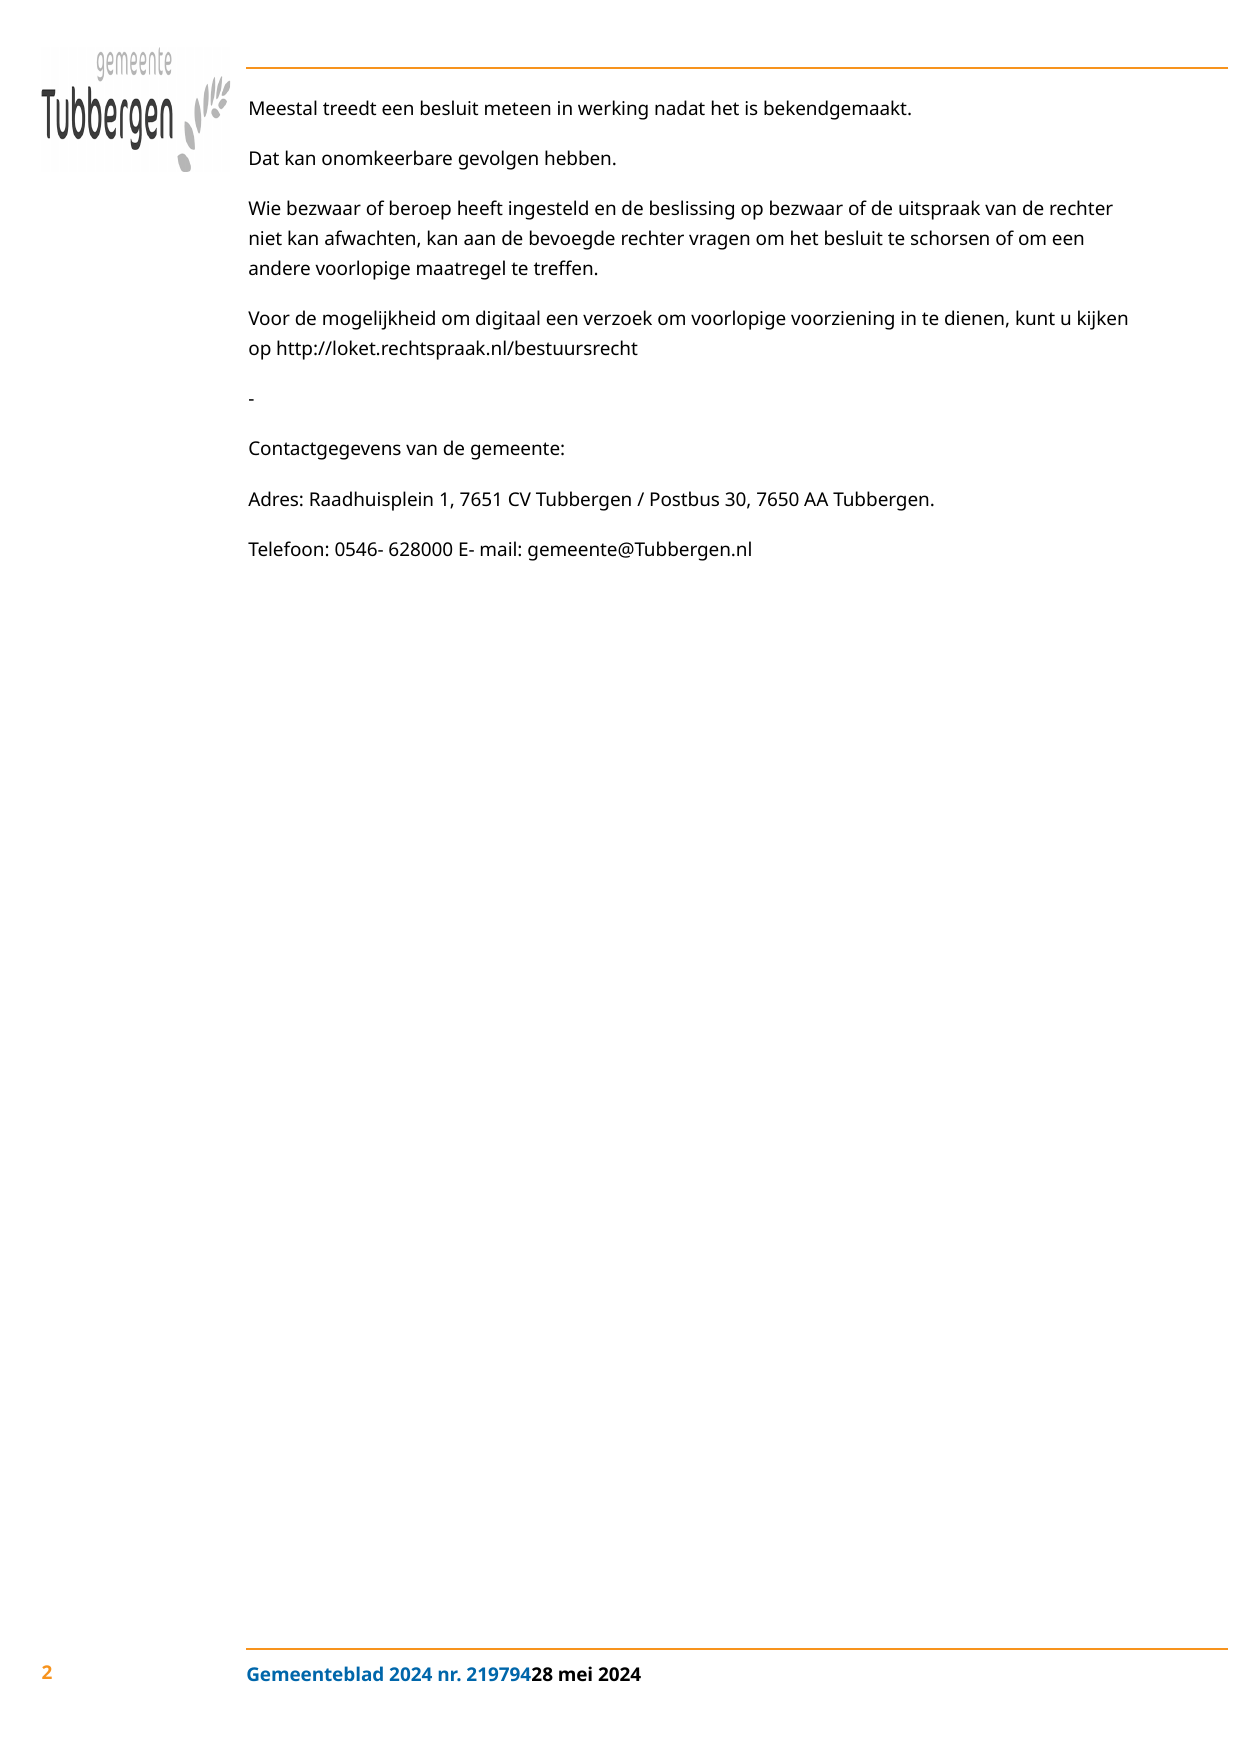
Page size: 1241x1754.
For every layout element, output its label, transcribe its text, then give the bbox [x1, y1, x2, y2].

picture [41, 47, 231, 172]
text - [248, 385, 1152, 411]
text Telefoon: 0546- 628000 E- mail: gemeente@Tubbergen.nl [248, 536, 1152, 562]
text Voor de mogelijkheid om digitaal een verzoek om voorlopige voorziening in te dienen, kunt u kijken op http://loket.rechtspraak.nl/bestuursrecht [248, 305, 1152, 361]
text Wie bezwaar of beroep heeft ingesteld en de beslissing op bezwaar of de uitspraak van de rechter niet kan afwachten, kan aan de bevoegde rechter vragen om het besluit te schorsen of om een andere voorlopige maatregel te treffen. [248, 196, 1152, 281]
text Meestal treedt een besluit meteen in werking nadat het is bekendgemaakt. [248, 95, 1152, 121]
text Adres: Raadhuisplein 1, 7651 CV Tubbergen / Postbus 30, 7650 AA Tubbergen. [248, 486, 1152, 512]
text Dat kan onomkeerbare gevolgen hebben. [248, 145, 1152, 171]
text Contactgegevens van de gemeente: [248, 436, 1152, 461]
